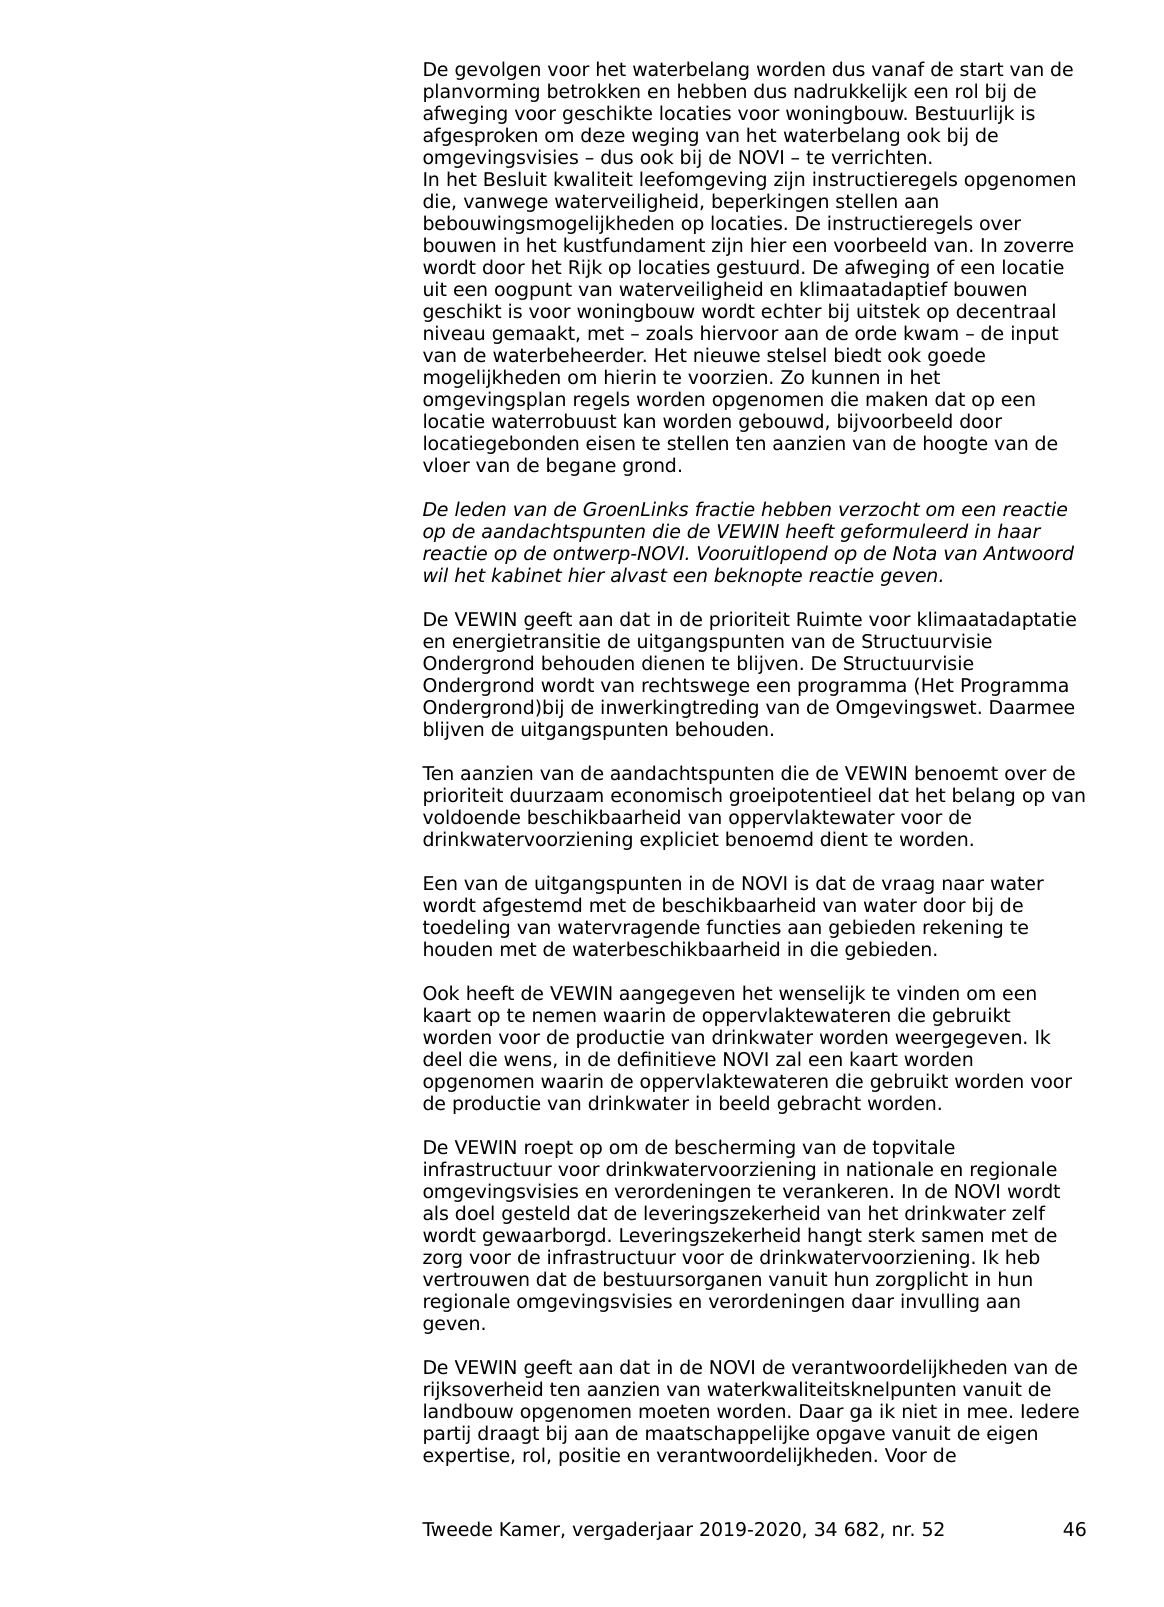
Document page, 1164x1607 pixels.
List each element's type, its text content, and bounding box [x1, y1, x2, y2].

text Een van de uitgangspunten in de NOVI is dat de vraag naar water wordt afgestemd met de beschikbaarheid van water door bij de toedeling van watervragende functies aan gebieden rekening te houden met de waterbeschikbaarheid in die gebieden. [422, 873, 1087, 961]
text In het Besluit kwaliteit leefomgeving zijn instructieregels opgenomen die, vanwege waterveiligheid, beperkingen stellen aan bebouwingsmogelijkheden op locaties. De instructieregels over bouwen in het kustfundament zijn hier een voorbeeld van. In zoverre wordt door het Rijk op locaties gestuurd. De afweging of een locatie uit een oogpunt van waterveiligheid en klimaatadaptief bouwen geschikt is voor woningbouw wordt echter bij uitstek op decentraal niveau gemaakt, met – zoals hiervoor aan de orde kwam – de input van de waterbeheerder. Het nieuwe stelsel biedt ook goede mogelijkheden om hierin te voorzien. Zo kunnen in het omgevingsplan regels worden opgenomen die maken dat op een locatie waterrobuust kan worden gebouwd, bijvoorbeeld door locatiegebonden eisen te stellen ten aanzien van de hoogte van de vloer van de begane grond. [422, 169, 1087, 477]
text Ten aanzien van de aandachtspunten die de VEWIN benoemt over de prioriteit duurzaam economisch groeipotentieel dat het belang op van voldoende beschikbaarheid van oppervlaktewater voor de drinkwatervoorziening expliciet benoemd dient te worden. [422, 763, 1087, 851]
text De VEWIN roept op om de bescherming van de topvitale infrastructuur voor drinkwatervoorziening in nationale en regionale omgevingsvisies en verordeningen te verankeren. In de NOVI wordt als doel gesteld dat de leveringszekerheid van het drinkwater zelf wordt gewaarborgd. Leveringszekerheid hangt sterk samen met de zorg voor de infrastructuur voor de drinkwatervoorziening. Ik heb vertrouwen dat de bestuursorganen vanuit hun zorgplicht in hun regionale omgevingsvisies en verordeningen daar invulling aan geven. [422, 1137, 1087, 1335]
text Ook heeft de VEWIN aangegeven het wenselijk te vinden om een kaart op te nemen waarin de oppervlaktewateren die gebruikt worden voor de productie van drinkwater worden weergegeven. Ik deel die wens, in de definitieve NOVI zal een kaart worden opgenomen waarin de oppervlaktewateren die gebruikt worden voor de productie van drinkwater in beeld gebracht worden. [422, 983, 1087, 1115]
text De VEWIN geeft aan dat in de NOVI de verantwoordelijkheden van de rijksoverheid ten aanzien van waterkwaliteitsknelpunten vanuit de landbouw opgenomen moeten worden. Daar ga ik niet in mee. Iedere partij draagt bij aan de maatschappelijke opgave vanuit de eigen expertise, rol, positie en verantwoordelijkheden. Voor de [422, 1357, 1087, 1467]
text De gevolgen voor het waterbelang worden dus vanaf de start van de planvorming betrokken en hebben dus nadrukkelijk een rol bij de afweging voor geschikte locaties voor woningbouw. Bestuurlijk is afgesproken om deze weging van het waterbelang ook bij de omgevingsvisies – dus ook bij de NOVI – te verrichten. [422, 59, 1087, 169]
text De VEWIN geeft aan dat in de prioriteit Ruimte voor klimaatadaptatie en energietransitie de uitgangspunten van de Structuurvisie Ondergrond behouden dienen te blijven. De Structuurvisie Ondergrond wordt van rechtswege een programma (Het Programma Ondergrond)bij de inwerkingtreding van de Omgevingswet. Daarmee blijven de uitgangspunten behouden. [422, 609, 1087, 741]
text De leden van de GroenLinks fractie hebben verzocht om een reactie op de aandachtspunten die de VEWIN heeft geformuleerd in haar reactie op de ontwerp-NOVI. Vooruitlopend op de Nota van Antwoord wil het kabinet hier alvast een beknopte reactie geven. [422, 499, 1087, 587]
